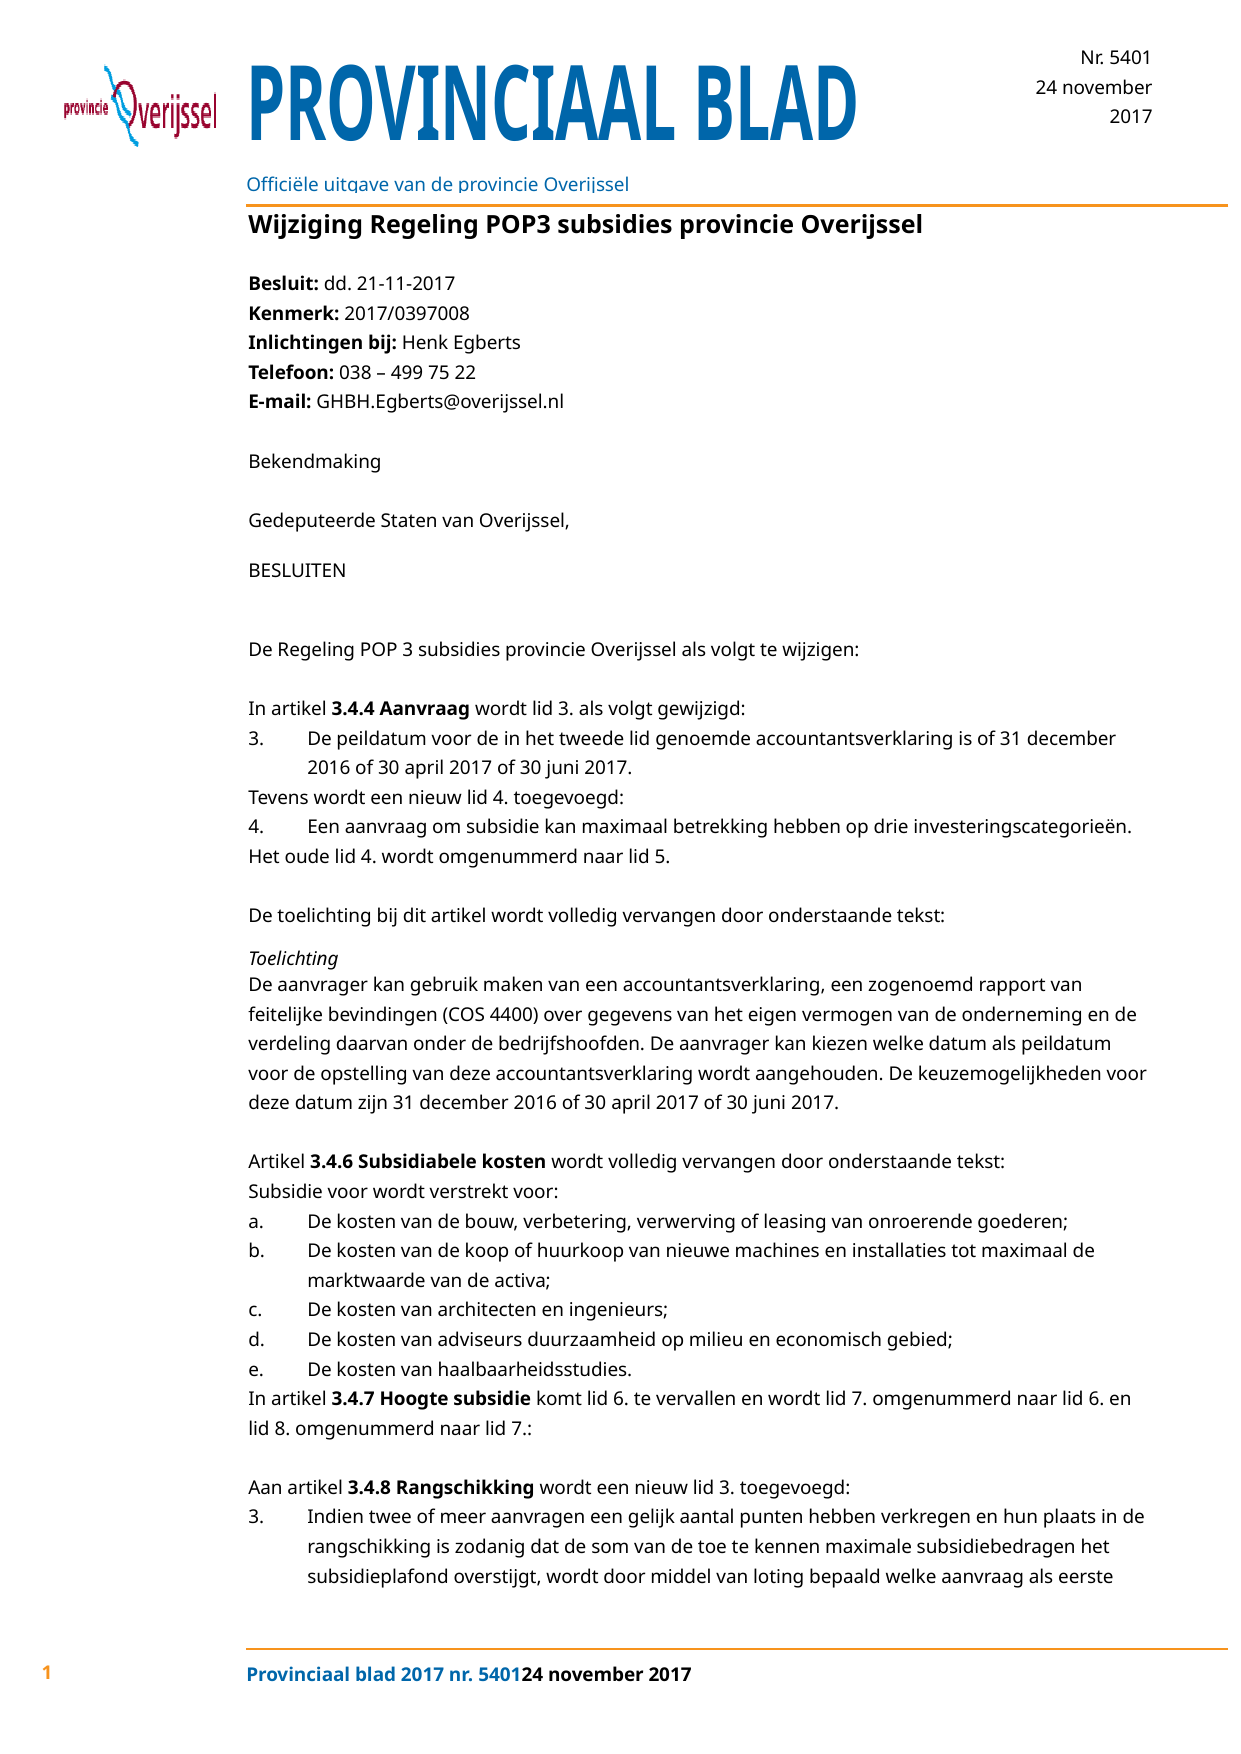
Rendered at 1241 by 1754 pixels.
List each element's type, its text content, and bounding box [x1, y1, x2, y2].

text Tevens wordt een nieuw lid 4. toegevoegd: [248, 784, 1152, 810]
text De toelichting bij dit artikel wordt volledig vervangen door onderstaande tekst: [248, 902, 1152, 928]
text Subsidie voor wordt verstrekt voor: [248, 1178, 1152, 1204]
text De aanvrager kan gebruik maken van een accountantsverklaring, een zogenoemd rapport van feitelijke bevindingen (COS 4400) over gegevens van het eigen vermogen van de onderneming en de verdeling daarvan onder de bedrijfshoofden. De aanvrager kan kiezen welke datum als peildatum voor de opstelling van deze accountantsverklaring wordt aangehouden. De keuzemogelijkheden voor deze datum zijn 31 december 2016 of 30 april 2017 of 30 juni 2017. [248, 971, 1152, 1115]
text Artikel 3.4.6 Subsidiabele kosten wordt volledig vervangen door onderstaande tekst: [248, 1149, 1152, 1174]
list De kosten van de koop of huurkoop van nieuwe machines en installaties tot maximaal de marktwaarde van de activa; [248, 1237, 1152, 1293]
list De kosten van haalbaarheidsstudies. [248, 1356, 1152, 1382]
text E-mail: GHBH.Egberts@overijssel.nl [248, 389, 1152, 414]
list De peildatum voor de in het tweede lid genoemde accountantsverklaring is of 31 december 2016 of 30 april 2017 of 30 juni 2017. [248, 725, 1152, 780]
list De kosten van de bouw, verbetering, verwerving of leasing van onroerende goederen; [248, 1208, 1152, 1234]
list De kosten van architecten en ingenieurs; [248, 1297, 1152, 1322]
text BESLUITEN [248, 557, 1152, 583]
text Kenmerk: 2017/0397008 [248, 300, 1152, 326]
text Gedeputeerde Staten van Overijssel, [248, 507, 1152, 533]
text De Regeling POP 3 subsidies provincie Overijssel als volgt te wijzigen: [248, 636, 1152, 662]
list Een aanvraag om subsidie kan maximaal betrekking hebben op drie investeringscategorieën. [248, 814, 1152, 839]
text Bekendmaking [248, 448, 1152, 473]
list Indien twee of meer aanvragen een gelijk aantal punten hebben verkregen en hun plaats in de rangschikking is zodanig dat de som van de toe te kennen maximale subsidiebedragen het subsidieplafond overstijgt, wordt door middel van loting bepaald welke aanvraag als eerste [248, 1504, 1152, 1589]
text In artikel 3.4.7 Hoogte subsidie komt lid 6. te vervallen en wordt lid 7. omgenummerd naar lid 6. en lid 8. omgenummerd naar lid 7.: [248, 1385, 1152, 1441]
text Het oude lid 4. wordt omgenummerd naar lid 5. [248, 843, 1152, 869]
text In artikel 3.4.4 Aanvraag wordt lid 3. als volgt gewijzigd: [248, 695, 1152, 721]
text Telefoon: 038 – 499 75 22 [248, 359, 1152, 385]
text Aan artikel 3.4.8 Rangschikking wordt een nieuw lid 3. toegevoegd: [248, 1474, 1152, 1500]
text Toelichting [248, 946, 1152, 971]
text Wijziging Regeling POP3 subsidies provincie Overijssel [248, 207, 1152, 241]
text Besluit: dd. 21-11-2017 [248, 270, 1152, 296]
list De kosten van adviseurs duurzaamheid op milieu en economisch gebied; [248, 1326, 1152, 1352]
text Inlichtingen bij: Henk Egberts [248, 329, 1152, 355]
picture [41, 47, 231, 172]
